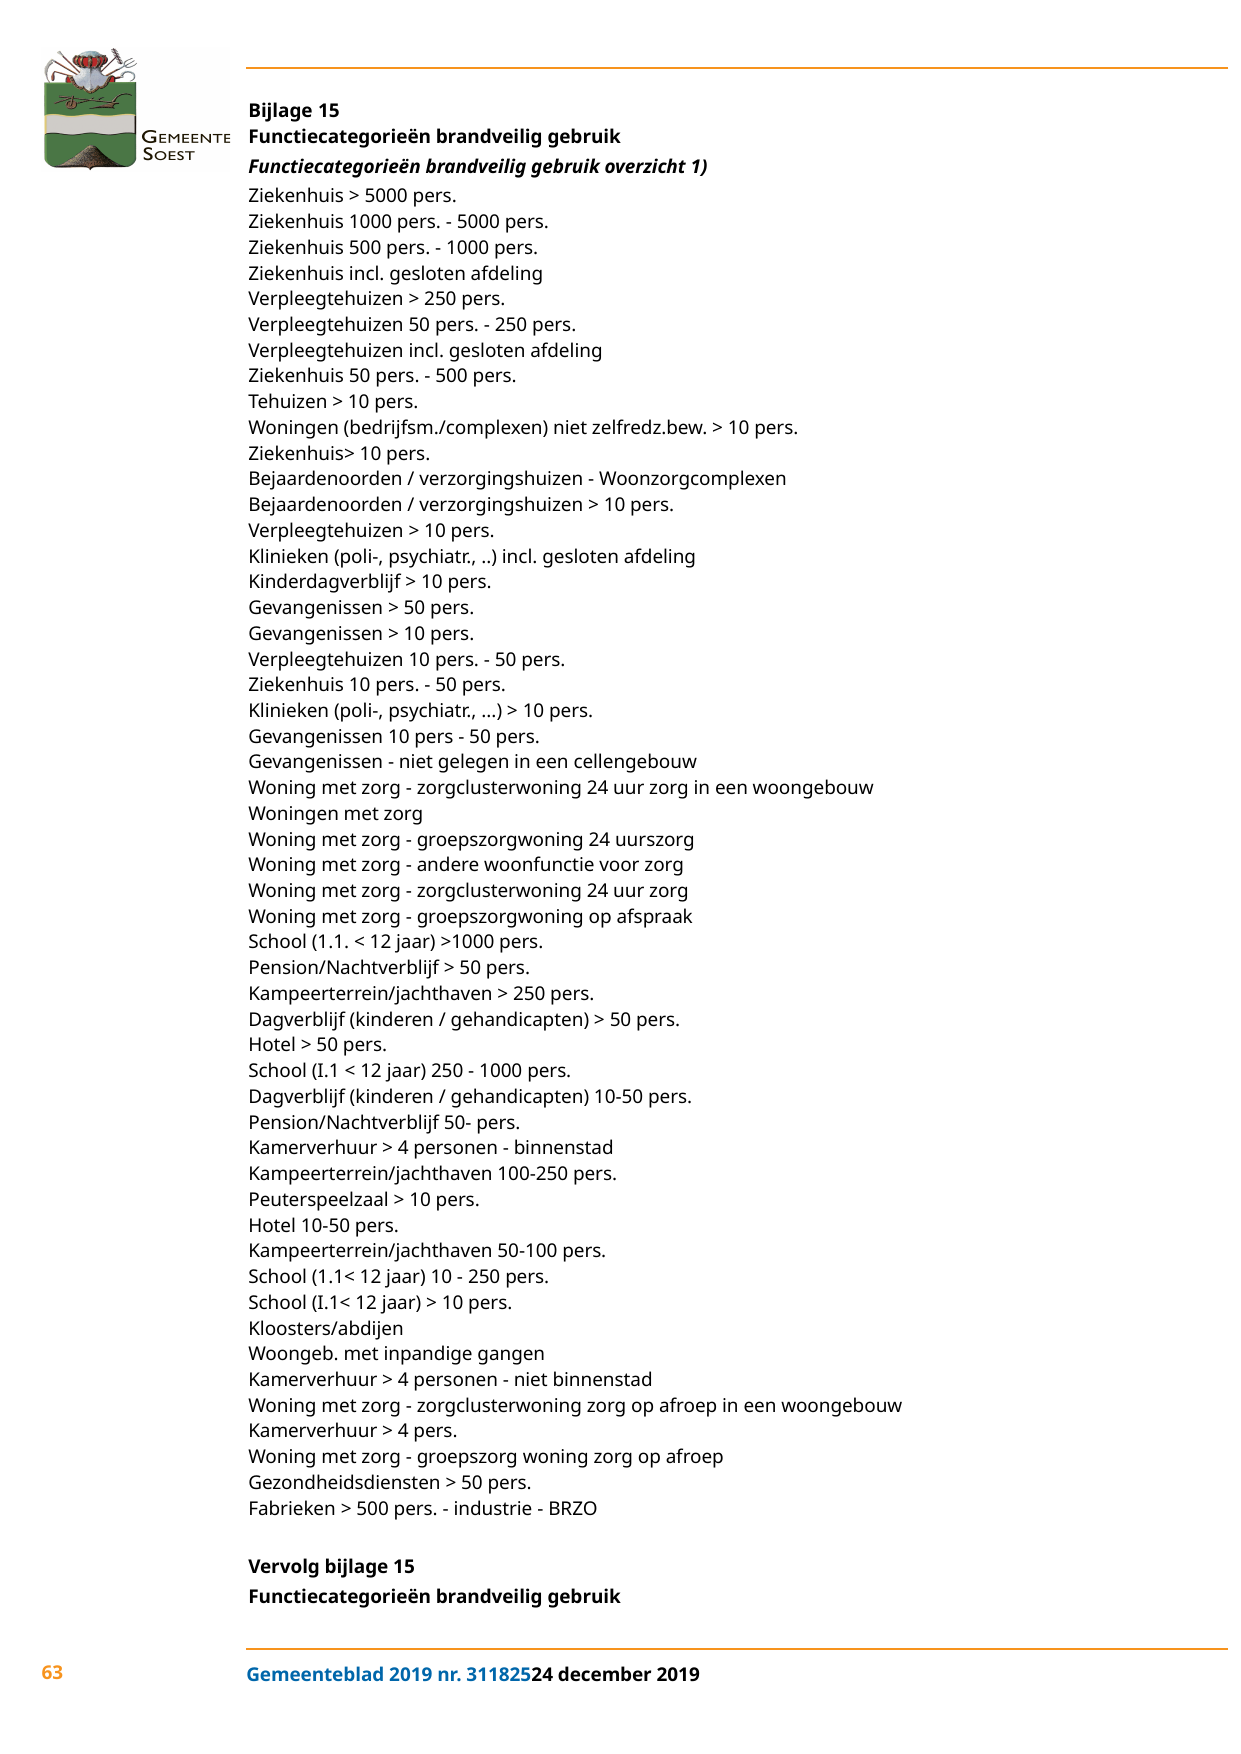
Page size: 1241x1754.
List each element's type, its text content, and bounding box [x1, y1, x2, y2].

table_cell Hotel > 50 pers. [248, 1032, 1152, 1057]
table_cell Kinderdagverblijf > 10 pers. [248, 569, 1152, 594]
table_cell Verpleegtehuizen > 10 pers. [248, 517, 1152, 543]
table_cell Woning met zorg - zorgclusterwoning 24 uur zorg in een woongebouw [248, 774, 1152, 800]
table_cell Ziekenhuis 1000 pers. - 5000 pers. [248, 208, 1152, 234]
table_cell Pension/Nachtverblijf 50- pers. [248, 1109, 1152, 1134]
table_cell Tehuizen > 10 pers. [248, 389, 1152, 414]
table_cell Ziekenhuis incl. gesloten afdeling [248, 260, 1152, 286]
table_cell Ziekenhuis 10 pers. - 50 pers. [248, 671, 1152, 697]
table_cell Woongeb. met inpandige gangen [248, 1340, 1152, 1366]
table_cell Kampeerterrein/jachthaven 50-100 pers. [248, 1238, 1152, 1263]
table_cell Kamerverhuur > 4 personen - binnenstad [248, 1135, 1152, 1160]
table_cell Woningen met zorg [248, 800, 1152, 826]
table_cell Woning met zorg - zorgclusterwoning 24 uur zorg [248, 877, 1152, 903]
table_cell Peuterspeelzaal > 10 pers. [248, 1186, 1152, 1212]
table_cell Bejaardenoorden / verzorgingshuizen - Woonzorgcomplexen [248, 466, 1152, 491]
table_cell Kamerverhuur > 4 pers. [248, 1418, 1152, 1443]
table_cell Kampeerterrein/jachthaven > 250 pers. [248, 980, 1152, 1006]
table_cell Woning met zorg - andere woonfunctie voor zorg [248, 852, 1152, 877]
table_cell Pension/Nachtverblijf > 50 pers. [248, 955, 1152, 980]
table_cell Gevangenissen > 10 pers. [248, 620, 1152, 646]
table_cell Klinieken (poli-, psychiatr., ...) > 10 pers. [248, 697, 1152, 723]
picture [41, 47, 231, 172]
table_cell Hotel 10-50 pers. [248, 1212, 1152, 1237]
table_cell Bejaardenoorden / verzorgingshuizen > 10 pers. [248, 491, 1152, 517]
table_cell Woning met zorg - groepszorg woning zorg op afroep [248, 1443, 1152, 1469]
table_cell Gevangenissen 10 pers - 50 pers. [248, 723, 1152, 749]
table_cell School (1.1< 12 jaar) 10 - 250 pers. [248, 1263, 1152, 1289]
text Functiecategorieën brandveilig gebruik overzicht 1) [248, 153, 1152, 179]
table_cell School (1.1. < 12 jaar) >1000 pers. [248, 929, 1152, 954]
table_cell Gezondheidsdiensten > 50 pers. [248, 1469, 1152, 1495]
table_cell Woning met zorg - groepszorgwoning 24 uurszorg [248, 826, 1152, 852]
table_cell Woning met zorg - groepszorgwoning op afspraak [248, 903, 1152, 929]
table_cell Verpleegtehuizen 10 pers. - 50 pers. [248, 646, 1152, 671]
table_cell Verpleegtehuizen incl. gesloten afdeling [248, 337, 1152, 363]
table_cell Ziekenhuis 500 pers. - 1000 pers. [248, 234, 1152, 260]
table_cell Klinieken (poli-, psychiatr., ..) incl. gesloten afdeling [248, 543, 1152, 568]
table_cell Gevangenissen - niet gelegen in een cellengebouw [248, 749, 1152, 774]
text Vervolg bijlage 15 [248, 1553, 1152, 1579]
table_cell Kamerverhuur > 4 personen - niet binnenstad [248, 1366, 1152, 1392]
text Bijlage 15 [248, 95, 1152, 123]
table_cell Gevangenissen > 50 pers. [248, 594, 1152, 620]
table_cell Kampeerterrein/jachthaven 100-250 pers. [248, 1160, 1152, 1186]
text Functiecategorieën brandveilig gebruik [248, 1583, 1152, 1609]
table_cell Kloosters/abdijen [248, 1315, 1152, 1340]
table_cell School (I.1 < 12 jaar) 250 - 1000 pers. [248, 1058, 1152, 1083]
table_header Ziekenhuis > 5000 pers. [248, 183, 1152, 208]
table_cell Verpleegtehuizen > 250 pers. [248, 286, 1152, 311]
table_cell School (I.1< 12 jaar) > 10 pers. [248, 1289, 1152, 1315]
table_cell Fabrieken > 500 pers. - industrie - BRZO [248, 1495, 1152, 1521]
table_cell Ziekenhuis> 10 pers. [248, 440, 1152, 466]
table_cell Dagverblijf (kinderen / gehandicapten) 10-50 pers. [248, 1083, 1152, 1109]
table_cell Dagverblijf (kinderen / gehandicapten) > 50 pers. [248, 1006, 1152, 1032]
table_cell Woning met zorg - zorgclusterwoning zorg op afroep in een woongebouw [248, 1392, 1152, 1418]
table_cell Ziekenhuis 50 pers. - 500 pers. [248, 363, 1152, 388]
table_cell Verpleegtehuizen 50 pers. - 250 pers. [248, 311, 1152, 337]
table_cell Woningen (bedrijfsm./complexen) niet zelfredz.bew. > 10 pers. [248, 414, 1152, 440]
text Functiecategorieën brandveilig gebruik [248, 123, 1152, 149]
